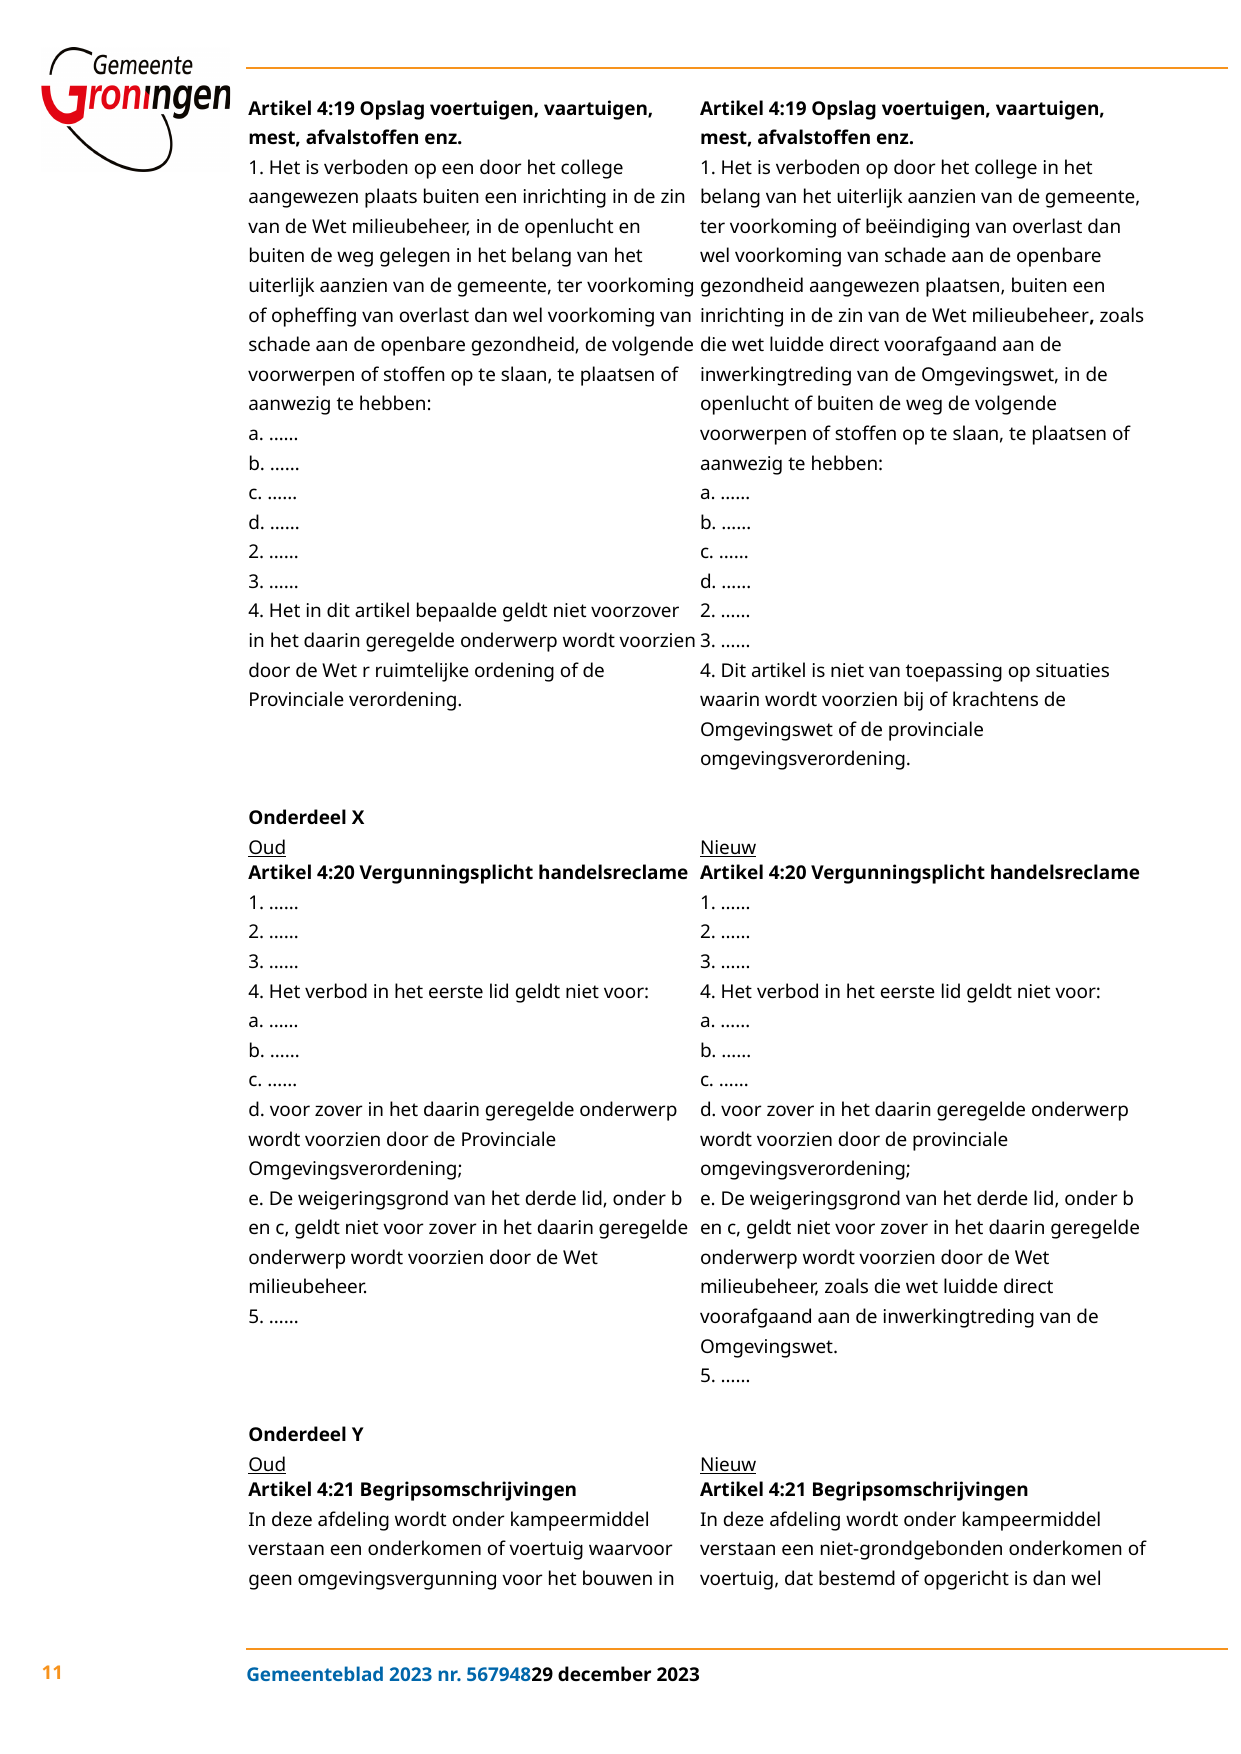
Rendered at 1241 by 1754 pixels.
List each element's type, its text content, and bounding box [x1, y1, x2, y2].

table_header Nieuw [700, 1451, 1152, 1476]
table_header Oud [248, 834, 700, 859]
table_cell Artikel 4:19 Opslag voertuigen, vaartuigen, mest, afvalstoffen enz. 1. Het is verboden op een door het college aangewezen plaats buiten een inrichting in de zin van de Wet milieubeheer, in de openlucht en buiten de weg gelegen in het belang van het uiterlijk aanzien van de gemeente, ter voorkoming of opheffing van overlast dan wel voorkoming van schade aan de openbare gezondheid, de volgende voorwerpen of stoffen op te slaan, te plaatsen of aanwezig te hebben: a. …… b. …… c. …… d. …… 2. …… 3. …… 4. Het in dit artikel bepaalde geldt niet voorzover in het daarin geregelde onderwerp wordt voorzien door de Wet r ruimtelijke ordening of de Provinciale verordening. [248, 95, 700, 771]
table_cell Artikel 4:19 Opslag voertuigen, vaartuigen, mest, afvalstoffen enz. 1. Het is verboden op door het college in het belang van het uiterlijk aanzien van de gemeente, ter voorkoming of beëindiging van overlast dan wel voorkoming van schade aan de openbare gezondheid aangewezen plaatsen, buiten een inrichting in de zin van de Wet milieubeheer, zoals die wet luidde direct voorafgaand aan de inwerkingtreding van de Omgevingswet, in de openlucht of buiten de weg de volgende voorwerpen of stoffen op te slaan, te plaatsen of aanwezig te hebben: a. …… b. …… c. …… d. …… 2. …… 3. …… 4. Dit artikel is niet van toepassing op situaties waarin wordt voorzien bij of krachtens de Omgevingswet of de provinciale omgevingsverordening. [700, 95, 1152, 771]
table_header Oud [248, 1451, 700, 1476]
table_header Nieuw [700, 834, 1152, 859]
text Onderdeel X [248, 804, 1152, 830]
picture [41, 47, 231, 172]
table_cell Artikel 4:21 Begripsomschrijvingen In deze afdeling wordt onder kampeermiddel verstaan een onderkomen of voertuig waarvoor geen omgevingsvergunning voor het bouwen in [248, 1476, 700, 1591]
table_cell Artikel 4:21 Begripsomschrijvingen In deze afdeling wordt onder kampeermiddel verstaan een niet-grondgebonden onderkomen of voertuig, dat bestemd of opgericht is dan wel [700, 1476, 1152, 1591]
table_cell Artikel 4:20 Vergunningsplicht handelsreclame 1. …… 2. …… 3. …… 4. Het verbod in het eerste lid geldt niet voor: a. …… b. …… c. …… d. voor zover in het daarin geregelde onderwerp wordt voorzien door de provinciale omgevingsverordening; e. De weigeringsgrond van het derde lid, onder b en c, geldt niet voor zover in het daarin geregelde onderwerp wordt voorzien door de Wet milieubeheer, zoals die wet luidde direct voorafgaand aan de inwerkingtreding van de Omgevingswet. 5. …… [700, 860, 1152, 1388]
table_cell Artikel 4:20 Vergunningsplicht handelsreclame 1. …… 2. …… 3. …… 4. Het verbod in het eerste lid geldt niet voor: a. …… b. …… c. …… d. voor zover in het daarin geregelde onderwerp wordt voorzien door de Provinciale Omgevingsverordening; e. De weigeringsgrond van het derde lid, onder b en c, geldt niet voor zover in het daarin geregelde onderwerp wordt voorzien door de Wet milieubeheer. 5. …… [248, 860, 700, 1388]
text Onderdeel Y [248, 1421, 1152, 1447]
